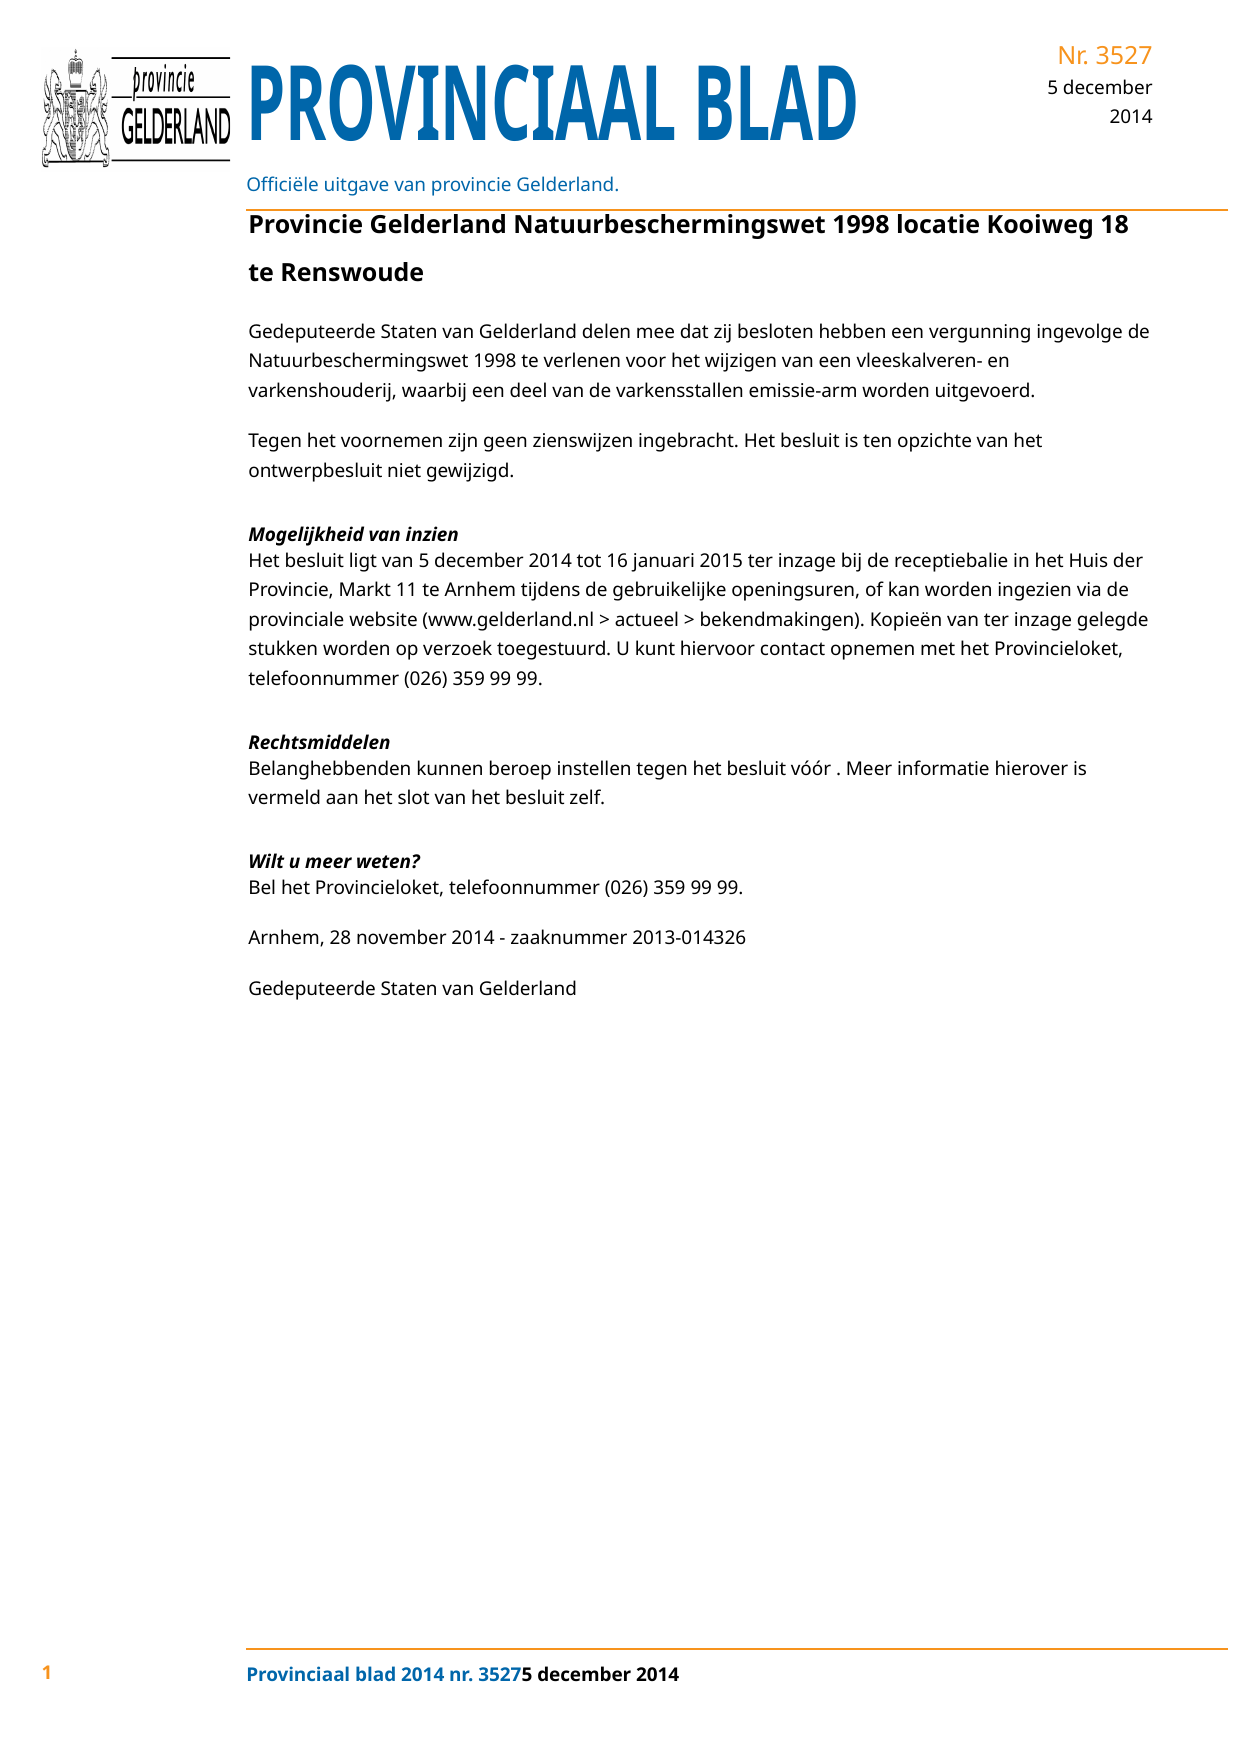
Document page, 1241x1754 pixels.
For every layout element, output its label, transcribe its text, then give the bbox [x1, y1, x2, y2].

text Bel het Provincieloket, telefoonnummer (026) 359 99 99. [248, 874, 1152, 900]
text Gedeputeerde Staten van Gelderland [248, 975, 1152, 1001]
text Tegen het voornemen zijn geen zienswijzen ingebracht. Het besluit is ten opzichte van het ontwerpbesluit niet gewijzigd. [248, 427, 1152, 483]
text Gedeputeerde Staten van Gelderland delen mee dat zij besloten hebben een vergunning ingevolge de Natuurbeschermingswet 1998 te verlenen voor het wijzigen van een vleeskalveren- en varkenshouderij, waarbij een deel van de varkensstallen emissie-arm worden uitgevoerd. [248, 318, 1152, 403]
text Het besluit ligt van 5 december 2014 tot 16 januari 2015 ter inzage bij de receptiebalie in het Huis der Provincie, Markt 11 te Arnhem tijdens de gebruikelijke openingsuren, of kan worden ingezien via de provinciale website (www.gelderland.nl > actueel > bekendmakingen). Kopieën van ter inzage gelegde stukken worden op verzoek toegestuurd. U kunt hiervoor contact opnemen met het Provincieloket, telefoonnummer (026) 359 99 99. [248, 547, 1152, 691]
text Rechtsmiddelen [248, 729, 1152, 755]
text Arnhem, 28 november 2014 - zaaknummer 2013-014326 [248, 924, 1152, 950]
text Mogelijkheid van inzien [248, 521, 1152, 547]
text Wilt u meer weten? [248, 848, 1152, 874]
text Provincie Gelderland Natuurbeschermingswet 1998 locatie Kooiweg 18 te Renswoude [248, 211, 1152, 288]
text Belanghebbenden kunnen beroep instellen tegen het besluit vóór . Meer informatie hierover is vermeld aan het slot van het besluit zelf. [248, 755, 1152, 810]
picture [41, 47, 231, 172]
